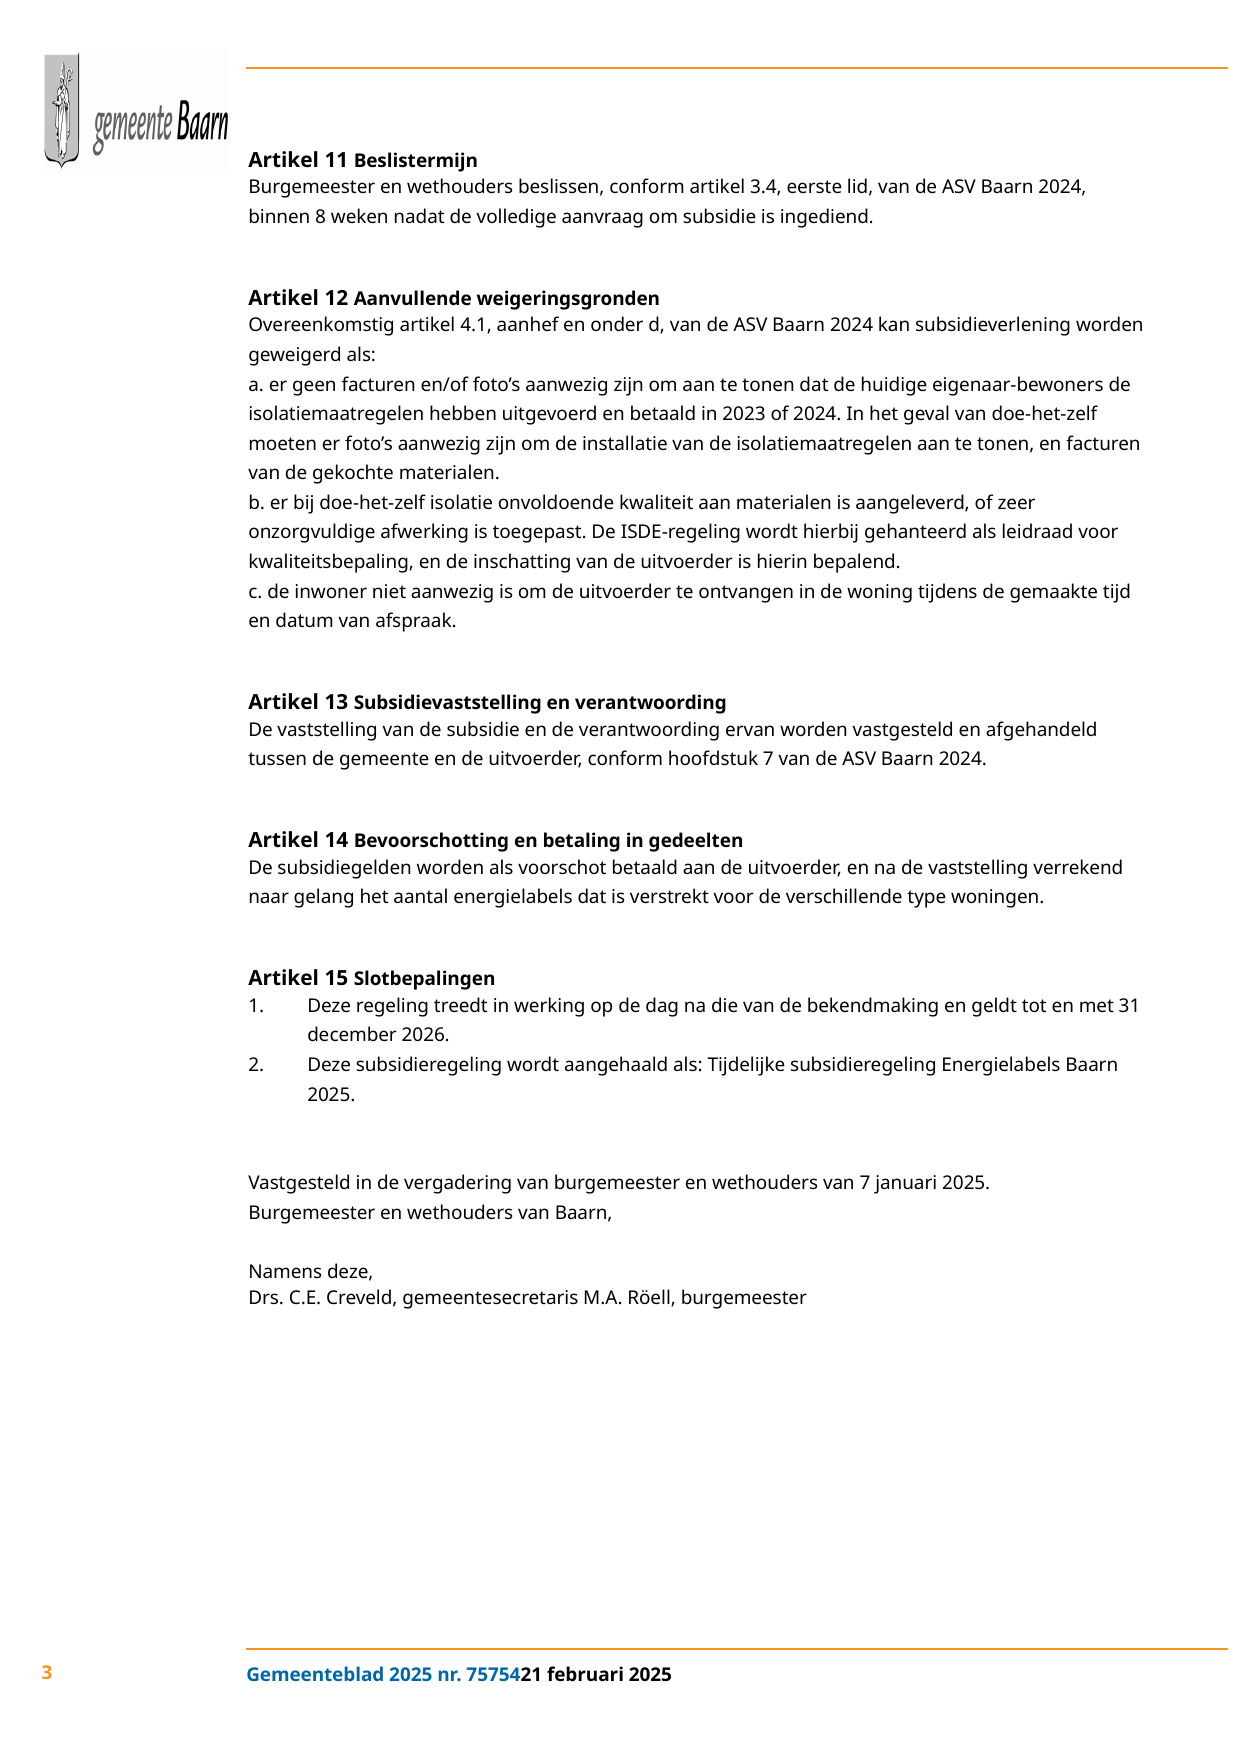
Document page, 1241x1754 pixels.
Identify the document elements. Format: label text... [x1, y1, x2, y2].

text Drs. C.E. Creveld, gemeentesecretaris M.A. Röell, burgemeester [248, 1284, 1152, 1310]
text a. er geen facturen en/of foto’s aanwezig zijn om aan te tonen dat de huidige eigenaar-bewoners de isolatiemaatregelen hebben uitgevoerd en betaald in 2023 of 2024. In het geval van doe-het-zelf moeten er foto’s aanwezig zijn om de installatie van de isolatiemaatregelen aan te tonen, en facturen van de gekochte materialen. [248, 371, 1152, 485]
list Deze regeling treedt in werking op de dag na die van de bekendmaking en geldt tot en met 31 december 2026. [248, 992, 1152, 1047]
text Namens deze, [248, 1258, 1152, 1284]
text Artikel 11 Beslistermijn [248, 145, 1152, 174]
list Deze subsidieregeling wordt aangehaald als: Tijdelijke subsidieregeling Energielabels Baarn 2025. [248, 1051, 1152, 1106]
text Artikel 15 Slotbepalingen [248, 963, 1152, 992]
text Vastgesteld in de vergadering van burgemeester en wethouders van 7 januari 2025. [248, 1169, 1152, 1195]
text Artikel 14 Bevoorschotting en betaling in gedeelten [248, 826, 1152, 854]
text Artikel 12 Aanvullende weigeringsgronden [248, 283, 1152, 312]
text Artikel 13 Subsidievaststelling en verantwoording [248, 687, 1152, 716]
text Overeenkomstig artikel 4.1, aanhef en onder d, van de ASV Baarn 2024 kan subsidieverlening worden geweigerd als: [248, 312, 1152, 367]
text Burgemeester en wethouders beslissen, conform artikel 3.4, eerste lid, van de ASV Baarn 2024, binnen 8 weken nadat de volledige aanvraag om subsidie is ingediend. [248, 174, 1152, 229]
text Burgemeester en wethouders van Baarn, [248, 1199, 1152, 1225]
text b. er bij doe-het-zelf isolatie onvoldoende kwaliteit aan materialen is aangeleverd, of zeer onzorgvuldige afwerking is toegepast. De ISDE-regeling wordt hierbij gehanteerd als leidraad voor kwaliteitsbepaling, en de inschatting van de uitvoerder is hierin bepalend. [248, 489, 1152, 574]
text c. de inwoner niet aanwezig is om de uitvoerder te ontvangen in de woning tijdens de gemaakte tijd en datum van afspraak. [248, 578, 1152, 633]
text De vaststelling van de subsidie en de verantwoording ervan worden vastgesteld en afgehandeld tussen de gemeente en de uitvoerder, conform hoofdstuk 7 van de ASV Baarn 2024. [248, 716, 1152, 771]
text De subsidiegelden worden als voorschot betaald aan de uitvoerder, en na de vaststelling verrekend naar gelang het aantal energielabels dat is verstrekt voor de verschillende type woningen. [248, 854, 1152, 909]
picture [41, 47, 231, 172]
